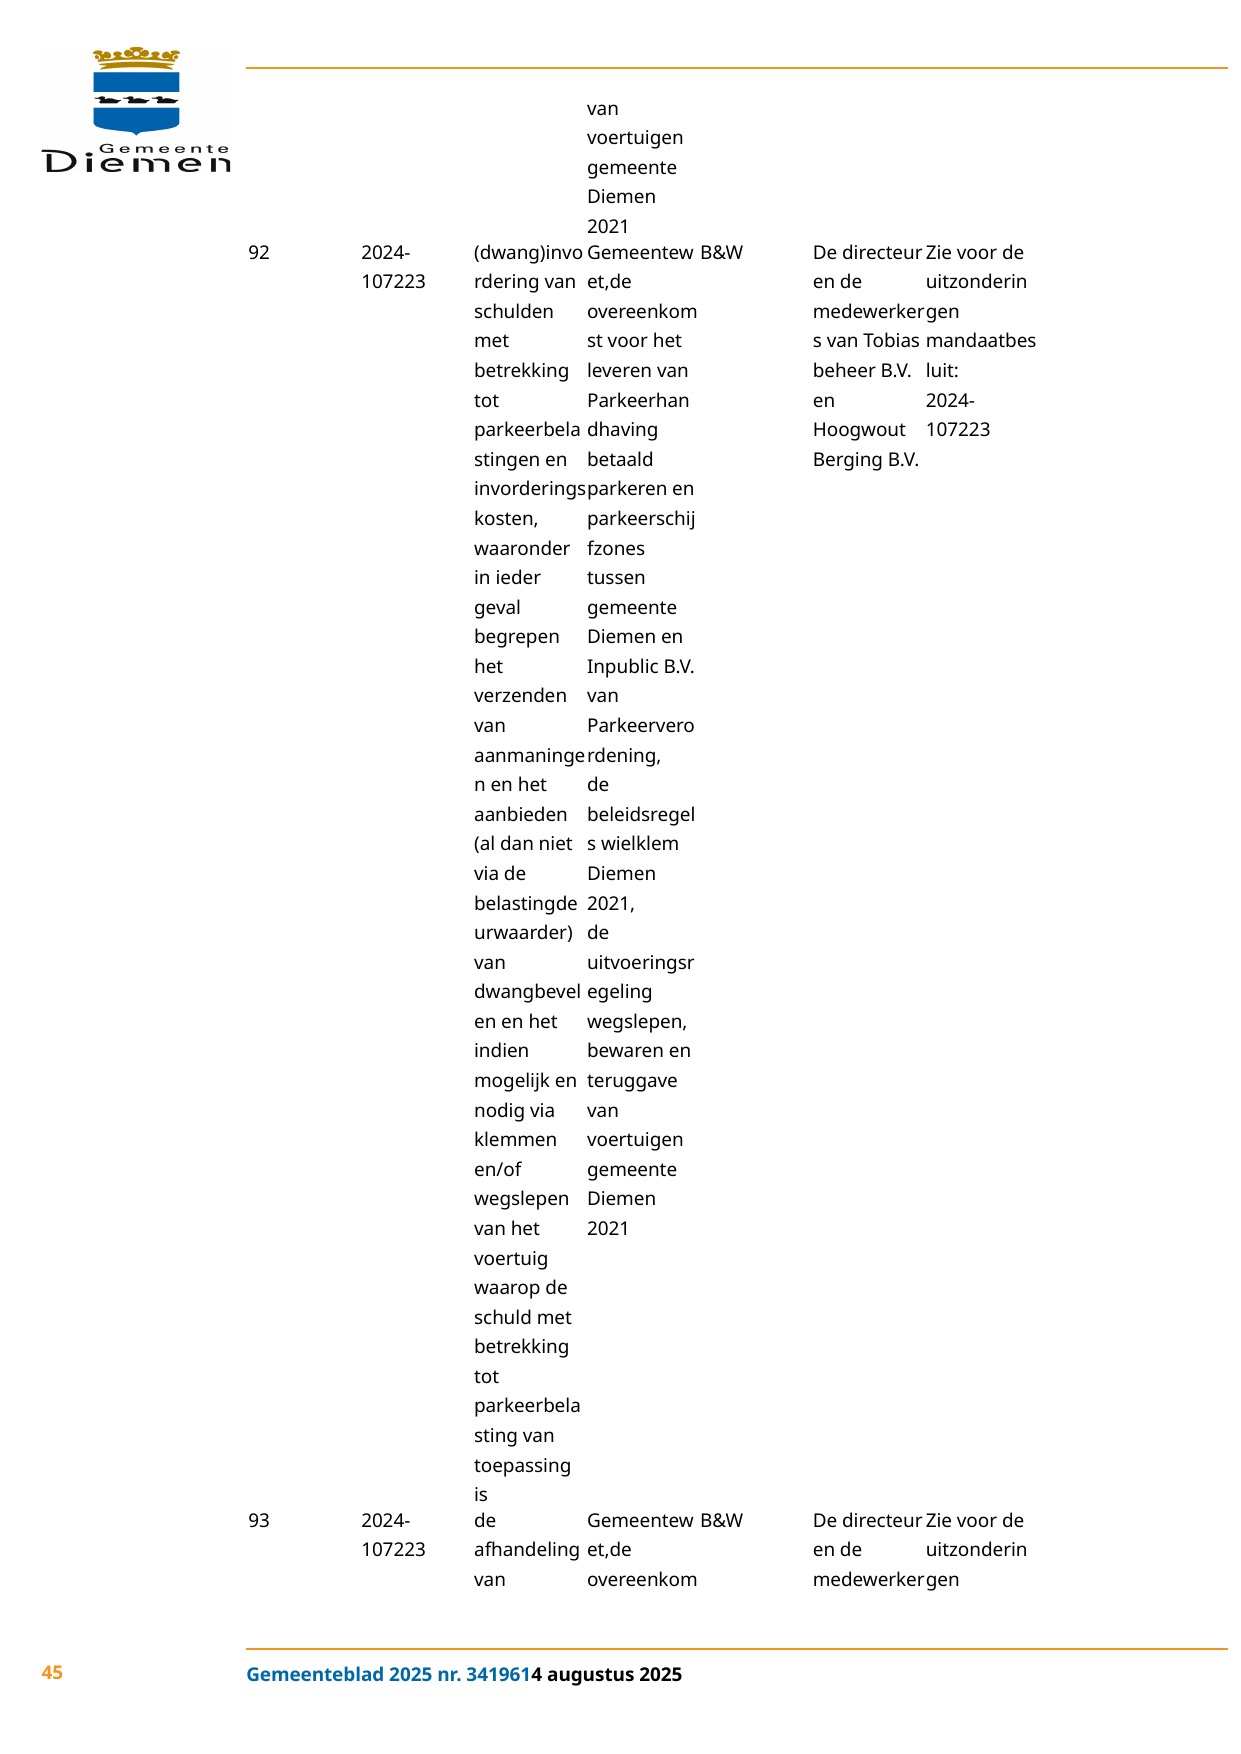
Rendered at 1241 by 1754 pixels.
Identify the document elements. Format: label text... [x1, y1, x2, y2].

table_cell De directeur en de medewerker [813, 1507, 926, 1592]
table_cell [1039, 239, 1152, 1507]
table_cell [361, 95, 474, 239]
table_cell [813, 95, 926, 239]
table_cell 93 [248, 1507, 361, 1592]
table_cell Gemeentewet,de overeenkom [587, 1507, 700, 1592]
table_cell [248, 95, 361, 239]
table_cell van voertuigen gemeente Diemen 2021 [587, 95, 700, 239]
table_cell de afhandeling van [474, 1507, 587, 1592]
picture [41, 47, 231, 172]
table_cell [1039, 95, 1152, 239]
table_cell 2024-107223 [361, 239, 474, 1507]
table_cell 2024-107223 [361, 1507, 474, 1592]
table_cell De directeur en de medewerkers van Tobias beheer B.V. en Hoogwout Berging B.V. [813, 239, 926, 1507]
table_cell [1039, 1507, 1152, 1592]
table_cell [474, 95, 587, 239]
table_cell B&W [700, 239, 813, 1507]
table_cell Zie voor de uitzonderingen mandaatbesluit: 2024-107223 [926, 239, 1038, 1507]
table_cell [926, 95, 1038, 239]
table_cell (dwang)invordering van schulden met betrekking tot parkeerbelastingen en invorderingskosten, waaronder in ieder geval begrepen het verzenden van aanmaningen en het aanbieden (al dan niet via de belastingdeurwaarder) van dwangbevelen en het indien mogelijk en nodig via klemmen en/of wegslepen van het voertuig waarop de schuld met betrekking tot parkeerbelasting van toepassing is [474, 239, 587, 1507]
table_cell Gemeentewet,de overeenkomst voor het leveren van Parkeerhandhaving betaald parkeren en parkeerschijfzones tussen gemeente Diemen en Inpublic B.V. van Parkeerverordening, de beleidsregels wielklem Diemen 2021, de uitvoeringsregeling wegslepen, bewaren en teruggave van voertuigen gemeente Diemen 2021 [587, 239, 700, 1507]
table_cell 92 [248, 239, 361, 1507]
table_cell B&W [700, 1507, 813, 1592]
table_cell [700, 95, 813, 239]
table_cell Zie voor de uitzonderingen [926, 1507, 1038, 1592]
